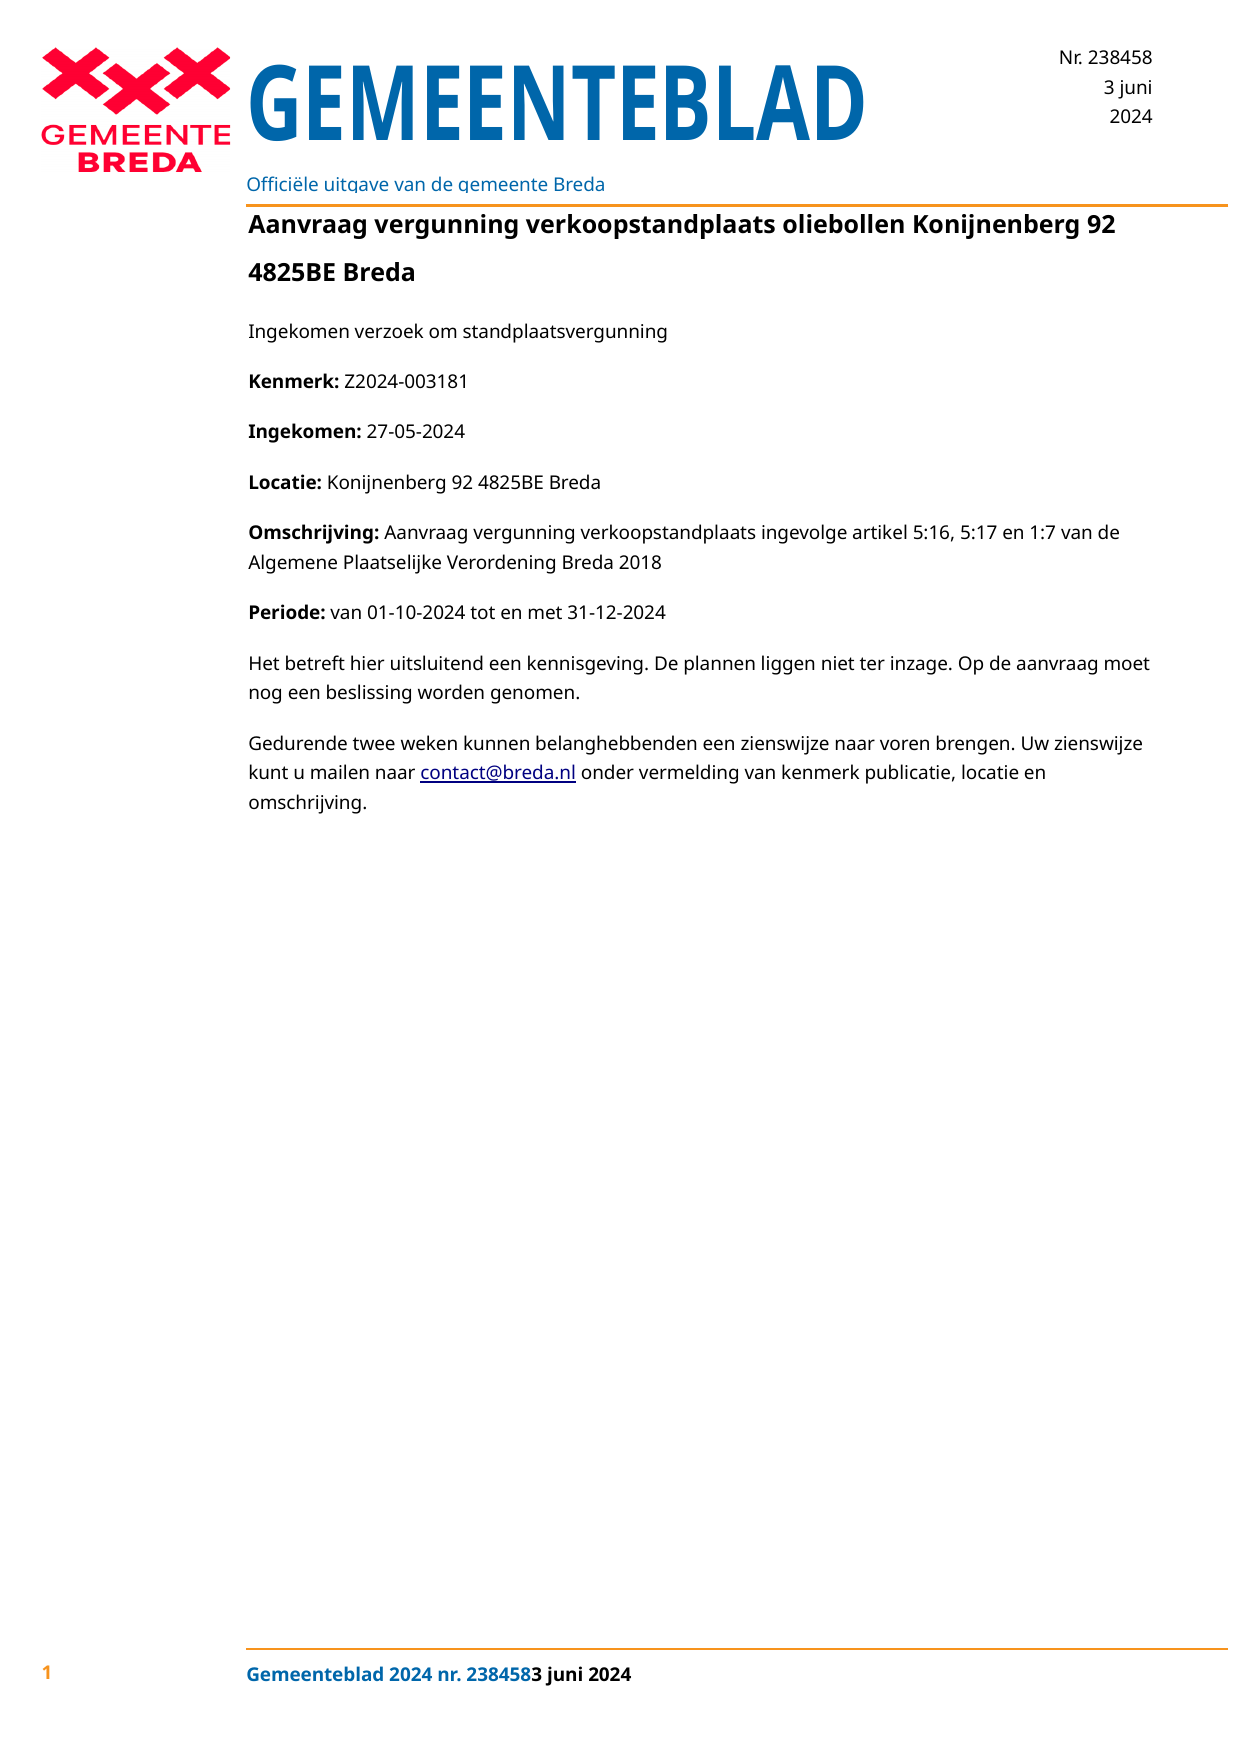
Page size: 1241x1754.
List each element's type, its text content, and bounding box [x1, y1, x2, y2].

text Ingekomen: 27-05-2024 [248, 419, 1152, 444]
text Gedurende twee weken kunnen belanghebbenden een zienswijze naar voren brengen. Uw zienswijze kunt u mailen naar contact@breda.nl onder vermelding van kenmerk publicatie, locatie en omschrijving. [248, 730, 1152, 815]
text Ingekomen verzoek om standplaatsvergunning [248, 318, 1152, 344]
text Aanvraag vergunning verkoopstandplaats oliebollen Konijnenberg 92 4825BE Breda [248, 207, 1152, 288]
text Het betreft hier uitsluitend een kennisgeving. De plannen liggen niet ter inzage. Op de aanvraag moet nog een beslissing worden genomen. [248, 650, 1152, 705]
text Locatie: Konijnenberg 92 4825BE Breda [248, 469, 1152, 495]
text Periode: van 01-10-2024 tot en met 31-12-2024 [248, 599, 1152, 625]
picture [41, 47, 231, 172]
text Omschrijving: Aanvraag vergunning verkoopstandplaats ingevolge artikel 5:16, 5:17 en 1:7 van de Algemene Plaatselijke Verordening Breda 2018 [248, 519, 1152, 575]
text Kenmerk: Z2024-003181 [248, 368, 1152, 394]
